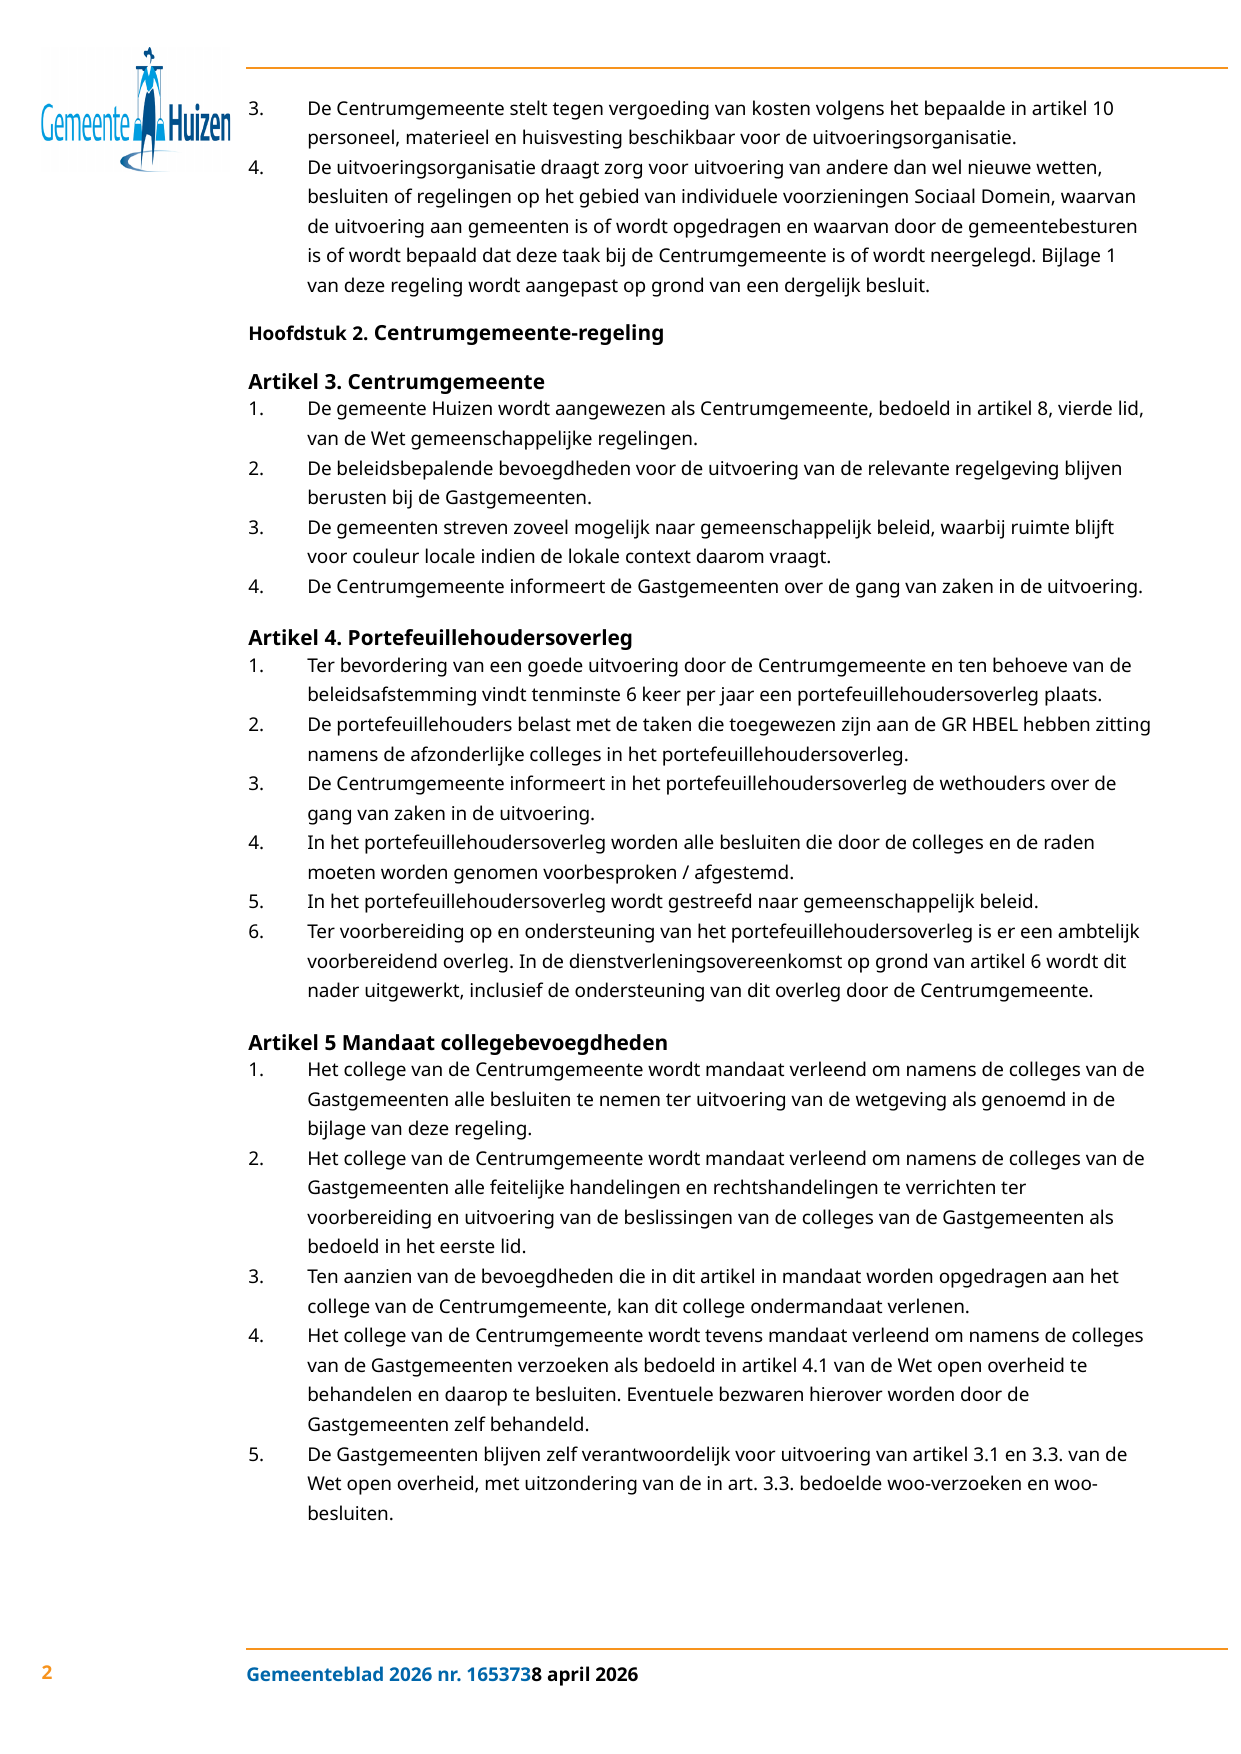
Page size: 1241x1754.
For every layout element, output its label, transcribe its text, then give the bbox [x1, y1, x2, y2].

list De Gastgemeenten blijven zelf verantwoordelijk voor uitvoering van artikel 3.1 en 3.3. van de Wet open overheid, met uitzondering van de in art. 3.3. bedoelde woo-verzoeken en woo-besluiten. [248, 1441, 1152, 1526]
list In het portefeuillehoudersoverleg worden alle besluiten die door de colleges en de raden moeten worden genomen voorbesproken / afgestemd. [248, 829, 1152, 885]
list Ter bevordering van een goede uitvoering door de Centrumgemeente en ten behoeve van de beleidsafstemming vindt tenminste 6 keer per jaar een portefeuillehoudersoverleg plaats. [248, 652, 1152, 707]
list Ter voorbereiding op en ondersteuning van het portefeuillehoudersoverleg is er een ambtelijk voorbereidend overleg. In de dienstverleningsovereenkomst op grond van artikel 6 wordt dit nader uitgewerkt, inclusief de ondersteuning van dit overleg door de Centrumgemeente. [248, 918, 1152, 1003]
list De gemeenten streven zoveel mogelijk naar gemeenschappelijk beleid, waarbij ruimte blijft voor couleur locale indien de lokale context daarom vraagt. [248, 514, 1152, 569]
text Artikel 3. Centrumgemeente [248, 367, 1152, 396]
list De portefeuillehouders belast met de taken die toegewezen zijn aan de GR HBEL hebben zitting namens de afzonderlijke colleges in het portefeuillehoudersoverleg. [248, 711, 1152, 766]
list De uitvoeringsorganisatie draagt zorg voor uitvoering van andere dan wel nieuwe wetten, besluiten of regelingen op het gebied van individuele voorzieningen Sociaal Domein, waarvan de uitvoering aan gemeenten is of wordt opgedragen en waarvan door de gemeentebesturen is of wordt bepaald dat deze taak bij de Centrumgemeente is of wordt neergelegd. Bijlage 1 van deze regeling wordt aangepast op grond van een dergelijk besluit. [248, 154, 1152, 298]
list In het portefeuillehoudersoverleg wordt gestreefd naar gemeenschappelijk beleid. [248, 889, 1152, 914]
list De Centrumgemeente stelt tegen vergoeding van kosten volgens het bepaalde in artikel 10 personeel, materieel en huisvesting beschikbaar voor de uitvoeringsorganisatie. [248, 95, 1152, 150]
list De Centrumgemeente informeert de Gastgemeenten over de gang van zaken in de uitvoering. [248, 573, 1152, 599]
text Artikel 4. Portefeuillehoudersoverleg [248, 623, 1152, 652]
list Ten aanzien van de bevoegdheden die in dit artikel in mandaat worden opgedragen aan het college van de Centrumgemeente, kan dit college ondermandaat verlenen. [248, 1263, 1152, 1319]
list Het college van de Centrumgemeente wordt tevens mandaat verleend om namens de colleges van de Gastgemeenten verzoeken als bedoeld in artikel 4.1 van de Wet open overheid te behandelen en daarop te besluiten. Eventuele bezwaren hierover worden door de Gastgemeenten zelf behandeld. [248, 1322, 1152, 1437]
text Hoofdstuk 2. Centrumgemeente-regeling [248, 318, 1152, 346]
list Het college van de Centrumgemeente wordt mandaat verleend om namens de colleges van de Gastgemeenten alle feitelijke handelingen en rechtshandelingen te verrichten ter voorbereiding en uitvoering van de beslissingen van de colleges van de Gastgemeenten als bedoeld in het eerste lid. [248, 1145, 1152, 1259]
list Het college van de Centrumgemeente wordt mandaat verleend om namens de colleges van de Gastgemeenten alle besluiten te nemen ter uitvoering van de wetgeving als genoemd in de bijlage van deze regeling. [248, 1056, 1152, 1141]
text Artikel 5 Mandaat collegebevoegdheden [248, 1028, 1152, 1056]
list De gemeente Huizen wordt aangewezen als Centrumgemeente, bedoeld in artikel 8, vierde lid, van de Wet gemeenschappelijke regelingen. [248, 396, 1152, 451]
list De Centrumgemeente informeert in het portefeuillehoudersoverleg de wethouders over de gang van zaken in de uitvoering. [248, 770, 1152, 826]
list De beleidsbepalende bevoegdheden voor de uitvoering van de relevante regelgeving blijven berusten bij de Gastgemeenten. [248, 455, 1152, 510]
picture [41, 47, 231, 172]
